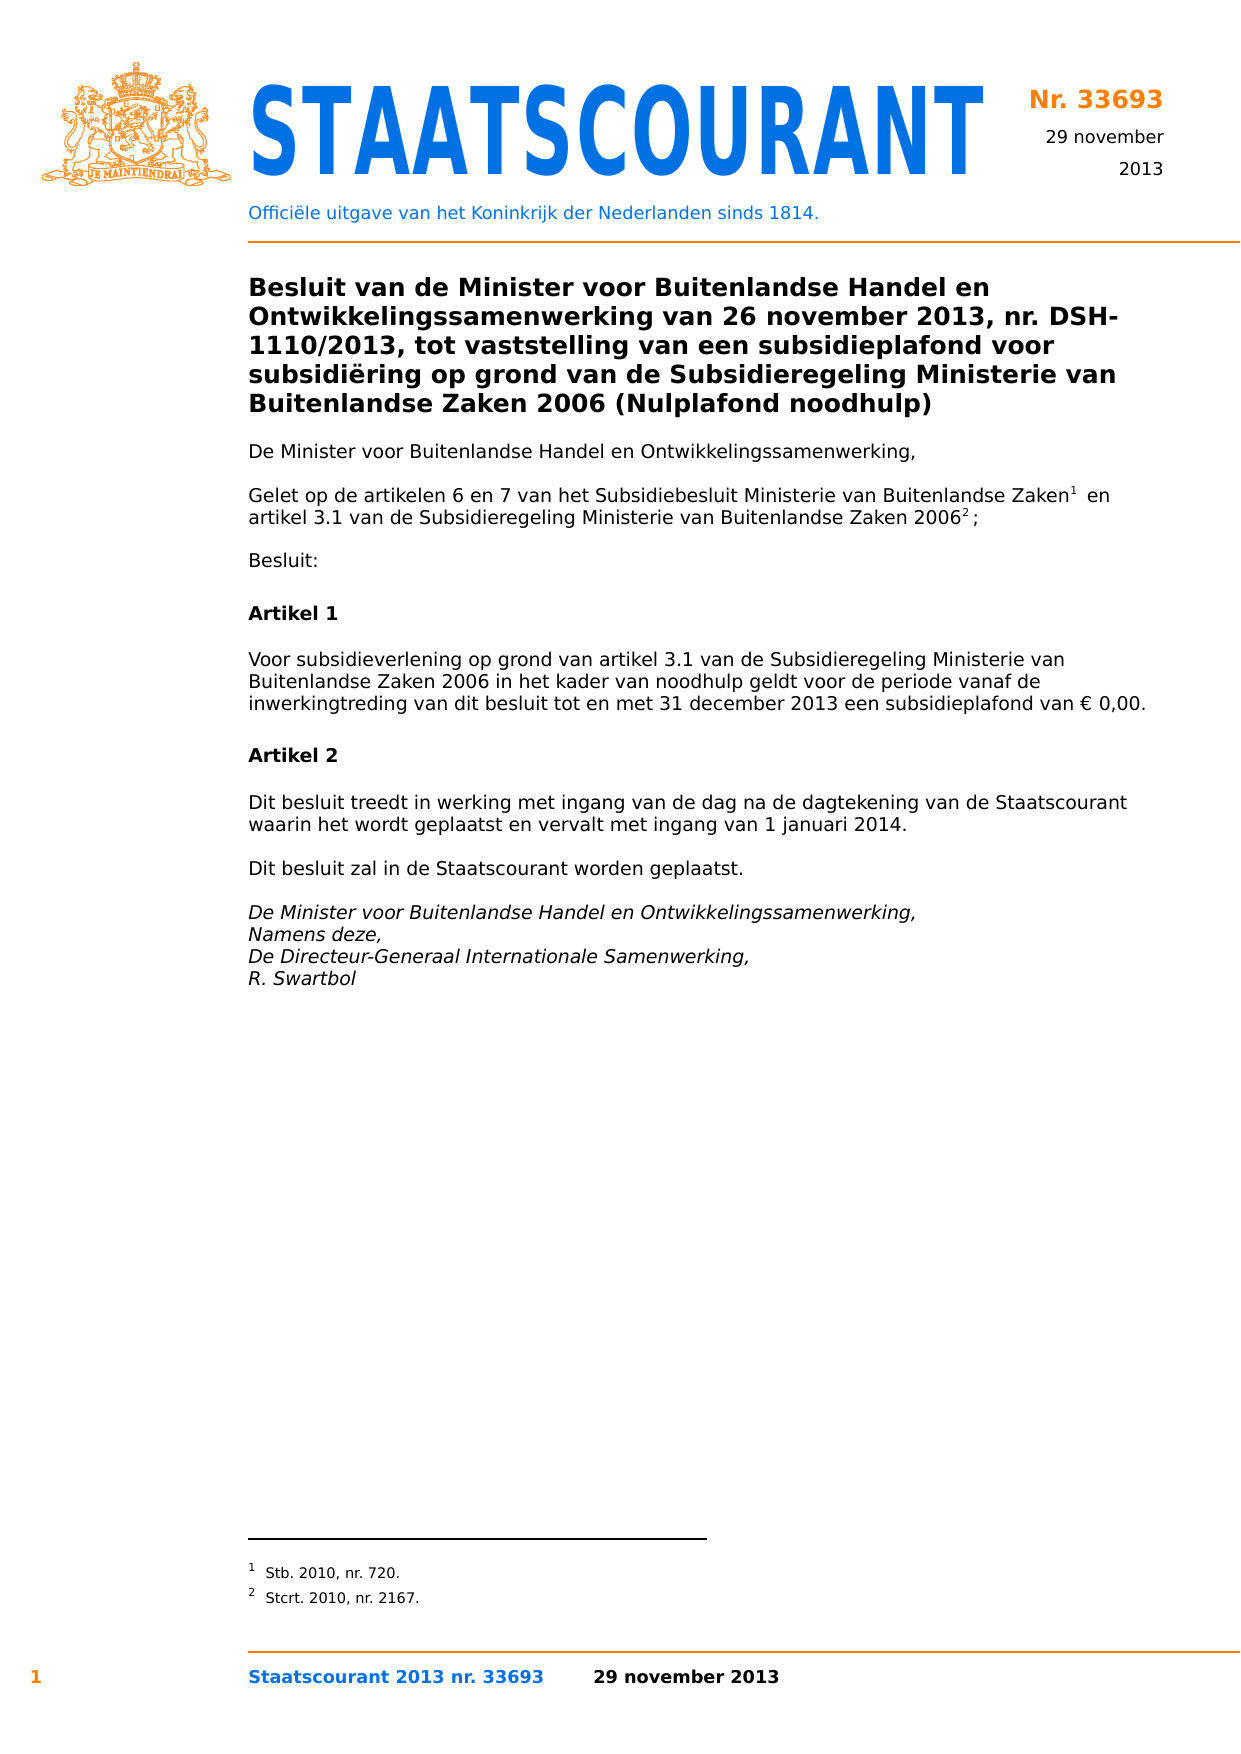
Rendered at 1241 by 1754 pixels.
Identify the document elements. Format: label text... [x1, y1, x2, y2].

text Dit besluit treedt in werking met ingang van de dag na de dagtekening van de Staatscourant waarin het wordt geplaatst en vervalt met ingang van 1 januari 2014. [248, 792, 1163, 836]
table_header [25, 62, 248, 241]
text Stb. 2010, nr. 720. [248, 1561, 1163, 1583]
text De Minister voor Buitenlandse Handel en Ontwikkelingssamenwerking, [248, 441, 1163, 463]
text Besluit: [248, 550, 1163, 572]
text Gelet op de artikelen 6 en 7 van het Subsidiebesluit Ministerie van Buitenlandse Zaken en artikel 3.1 van de Subsidieregeling Ministerie van Buitenlandse Zaken 2006; [248, 484, 1163, 528]
text Voor subsidieverlening op grond van artikel 3.1 van de Subsidieregeling Ministerie van Buitenlandse Zaken 2006 in het kader van noodhulp geldt voor de periode vanaf de inwerkingtreding van dit besluit tot en met 31 december 2013 een subsidieplafond van € 0,00. [248, 649, 1163, 715]
text Dit besluit zal in de Staatscourant worden geplaatst. [248, 858, 1163, 880]
table_header Nr. 33693 [998, 62, 1240, 121]
table_cell 29 november [998, 121, 1240, 153]
text De Minister voor Buitenlandse Handel en Ontwikkelingssamenwerking, Namens deze, De Directeur-Generaal Internationale Samenwerking, R. Swartbol [248, 902, 1163, 990]
picture [41, 62, 231, 186]
table_cell 2013 [998, 153, 1240, 203]
table_header STAATSCOURANT [248, 62, 998, 203]
subtitle Artikel 2 [248, 745, 1163, 767]
text Stcrt. 2010, nr. 2167. [248, 1586, 1163, 1608]
table_cell Officiële uitgave van het Koninkrijk der Nederlanden sinds 1814. [248, 203, 1240, 241]
subtitle Besluit van de Minister voor Buitenlandse Handel en Ontwikkelingssamenwerking van 26 november 2013, nr. DSH-1110/2013, tot vaststelling van een subsidieplafond voor subsidiëring op grond van de Subsidieregeling Ministerie van Buitenlandse Zaken 2006 (Nulplafond noodhulp) [248, 273, 1163, 419]
subtitle Artikel 1 [248, 602, 1163, 624]
